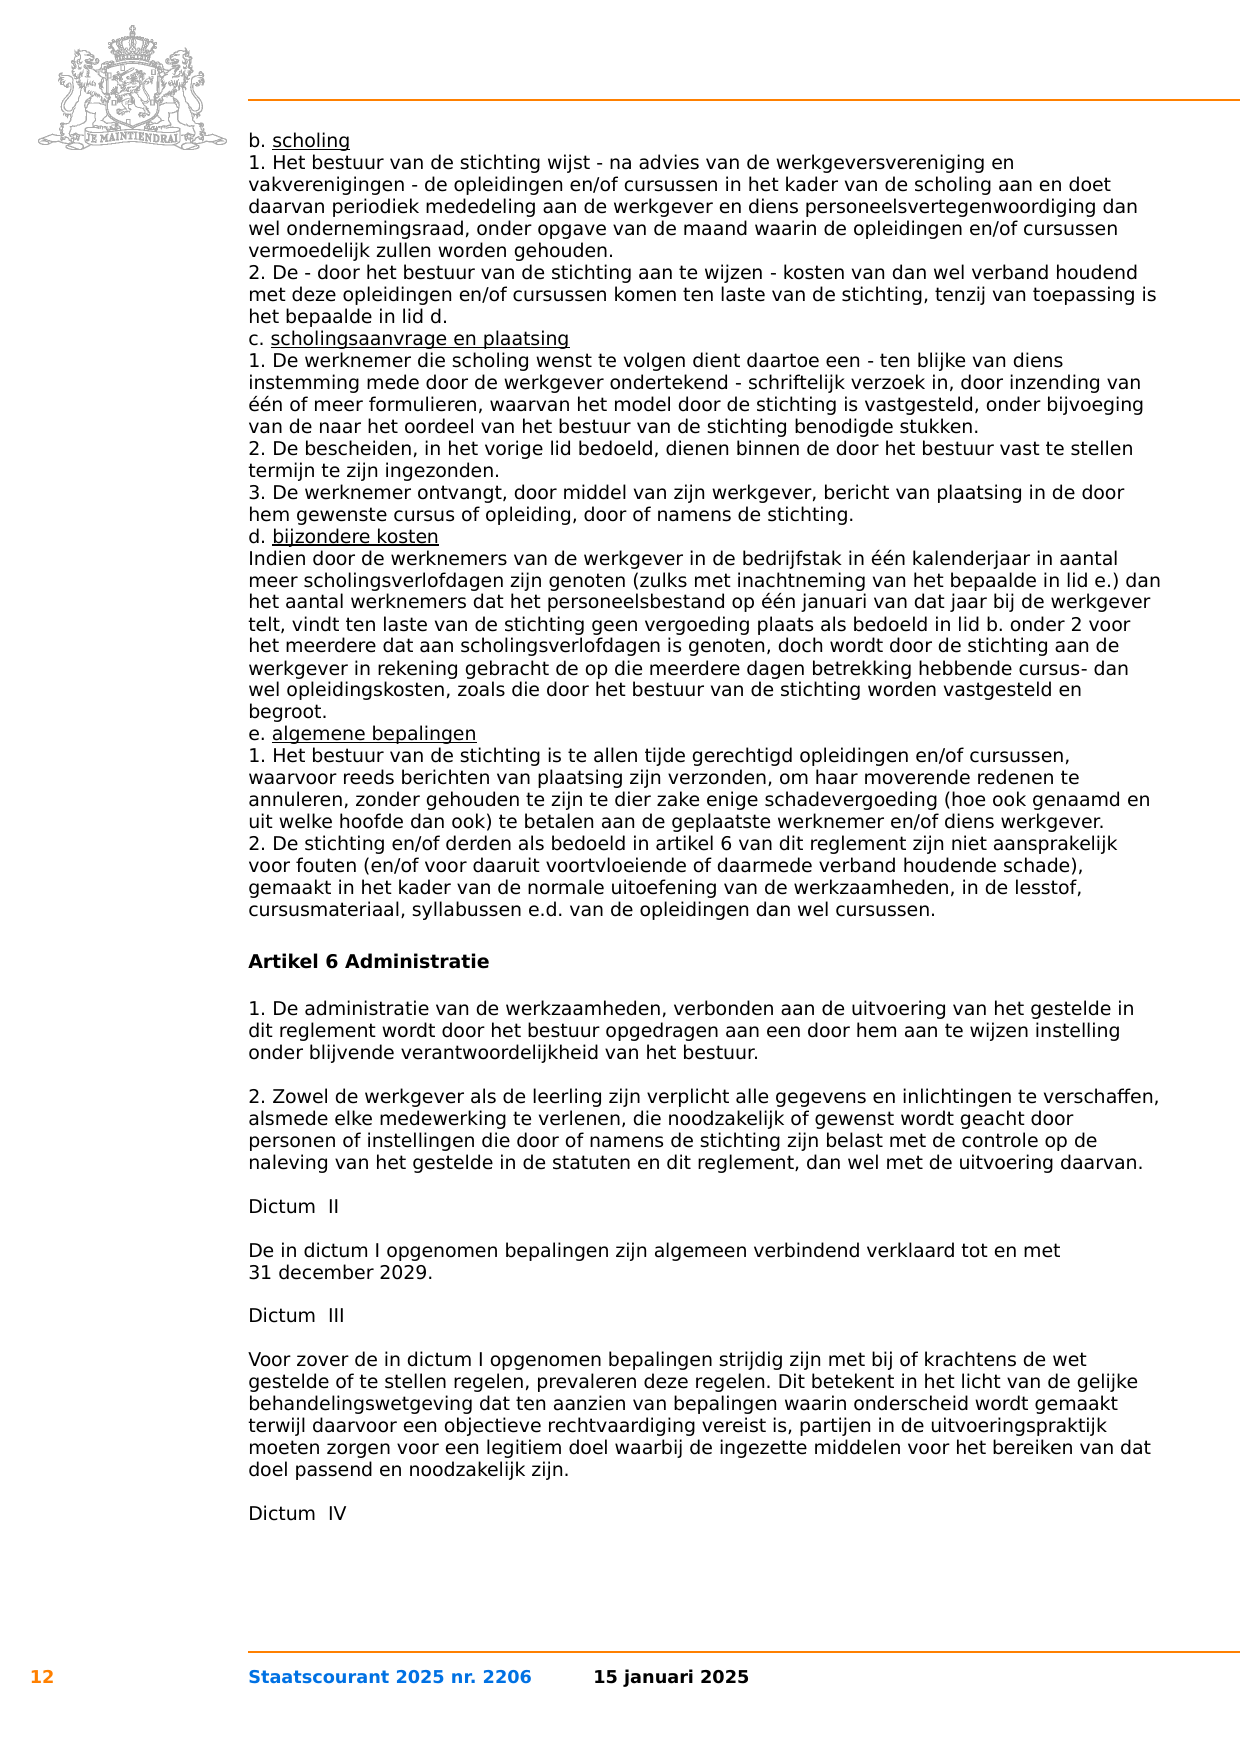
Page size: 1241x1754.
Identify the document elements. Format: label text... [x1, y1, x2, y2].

text Dictum III [248, 1305, 1163, 1327]
text c. scholingsaanvrage en plaatsing [248, 328, 1163, 350]
text 3. De werknemer ontvangt, door middel van zijn werkgever, bericht van plaatsing in de door hem gewenste cursus of opleiding, door of namens de stichting. [248, 482, 1163, 526]
text b. scholing [248, 130, 1163, 152]
text 1. Het bestuur van de stichting wijst ‑ na advies van de werkgeversvereniging en vakverenigingen ‑ de opleidingen en/of cursussen in het kader van de scholing aan en doet daarvan periodiek mededeling aan de werkgever en diens personeelsvertegenwoordiging dan wel ondernemingsraad, onder opgave van de maand waarin de opleidingen en/of cursussen vermoedelijk zullen worden gehouden. [248, 152, 1163, 262]
text 2. De stichting en/of derden als bedoeld in artikel 6 van dit reglement zijn niet aansprakelijk voor fouten (en/of voor daaruit voortvloeiende of daarmede verband houdende schade), gemaakt in het kader van de normale uitoefening van de werkzaamheden, in de lesstof, cursusmateriaal, syllabussen e.d. van de opleidingen dan wel cursussen. [248, 833, 1163, 921]
text Dictum IV [248, 1503, 1163, 1525]
text Dictum II [248, 1196, 1163, 1218]
text Indien door de werknemers van de werkgever in de bedrijfstak in één kalenderjaar in aantal meer scholingsverlofdagen zijn genoten (zulks met inachtneming van het bepaalde in lid e.) dan het aantal werknemers dat het personeelsbestand op één januari van dat jaar bij de werkgever telt, vindt ten laste van de stichting geen vergoeding plaats als bedoeld in lid b. onder 2 voor het meerdere dat aan scholingsverlofdagen is genoten, doch wordt door de stichting aan de werkgever in rekening gebracht de op die meerdere dagen betrekking hebbende cursus‑ dan wel opleidingskosten, zoals die door het bestuur van de stichting worden vastgesteld en begroot. [248, 547, 1163, 723]
text De in dictum I opgenomen bepalingen zijn algemeen verbindend verklaard tot en met 31 december 2029. [248, 1239, 1163, 1283]
subtitle Artikel 6 Administratie [248, 951, 1163, 973]
text d. bijzondere kosten [248, 526, 1163, 547]
text 2. Zowel de werkgever als de leerling zijn verplicht alle gegevens en inlichtingen te verschaffen, alsmede elke medewerking te verlenen, die noodzakelijk of gewenst wordt geacht door personen of instellingen die door of namens de stichting zijn belast met de controle op de naleving van het gestelde in de statuten en dit reglement, dan wel met de uitvoering daarvan. [248, 1086, 1163, 1174]
text e. algemene bepalingen [248, 723, 1163, 745]
text 2. De ‑ door het bestuur van de stichting aan te wijzen ‑ kosten van dan wel verband houdend met deze opleidingen en/of cursussen komen ten laste van de stichting, tenzij van toepassing is het bepaalde in lid d. [248, 262, 1163, 328]
text 1. De werknemer die scholing wenst te volgen dient daartoe een ‑ ten blijke van diens instemming mede door de werkgever ondertekend ‑ schriftelijk verzoek in, door inzending van één of meer formulieren, waarvan het model door de stichting is vastgesteld, onder bijvoeging van de naar het oordeel van het bestuur van de stichting benodigde stukken. [248, 350, 1163, 438]
text 1. Het bestuur van de stichting is te allen tijde gerechtigd opleidingen en/of cursussen, waarvoor reeds berichten van plaatsing zijn verzonden, om haar moverende redenen te annuleren, zonder gehouden te zijn te dier zake enige schadevergoeding (hoe ook genaamd en uit welke hoofde dan ook) te betalen aan de geplaatste werknemer en/of diens werkgever. [248, 745, 1163, 833]
picture [38, 25, 227, 150]
text Voor zover de in dictum I opgenomen bepalingen strijdig zijn met bij of krachtens de wet gestelde of te stellen regelen, prevaleren deze regelen. Dit betekent in het licht van de gelijke behandelingswetgeving dat ten aanzien van bepalingen waarin onderscheid wordt gemaakt terwijl daarvoor een objectieve rechtvaardiging vereist is, partijen in de uitvoeringspraktijk moeten zorgen voor een legitiem doel waarbij de ingezette middelen voor het bereiken van dat doel passend en noodzakelijk zijn. [248, 1349, 1163, 1481]
text 1. De administratie van de werkzaamheden, verbonden aan de uitvoering van het gestelde in dit reglement wordt door het bestuur opgedragen aan een door hem aan te wijzen instelling onder blijvende verantwoordelijkheid van het bestuur. [248, 998, 1163, 1064]
text 2. De bescheiden, in het vorige lid bedoeld, dienen binnen de door het bestuur vast te stellen termijn te zijn ingezonden. [248, 438, 1163, 482]
